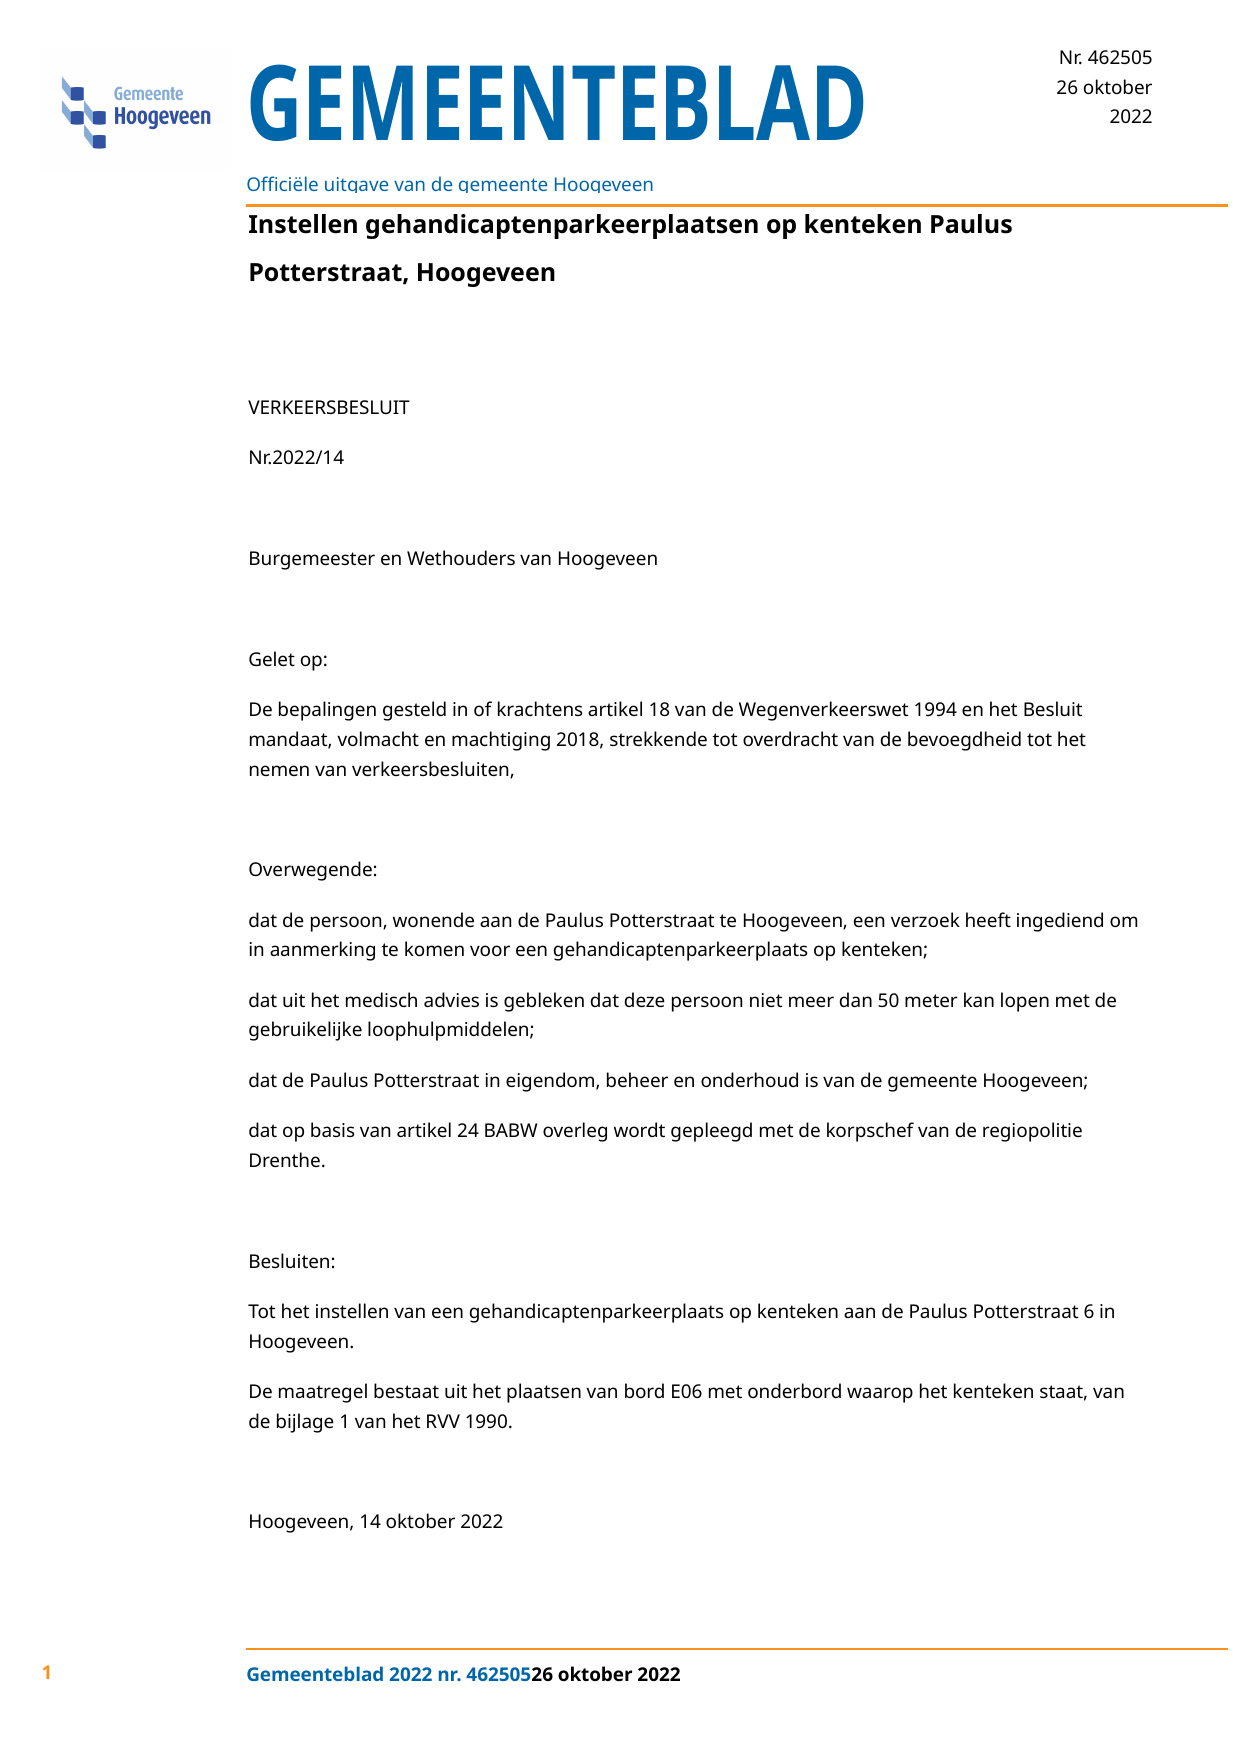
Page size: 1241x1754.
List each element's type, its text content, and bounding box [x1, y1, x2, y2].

text De maatregel bestaat uit het plaatsen van bord E06 met onderbord waarop het kenteken staat, van de bijlage 1 van het RVV 1990. [248, 1378, 1152, 1433]
text dat uit het medisch advies is gebleken dat deze persoon niet meer dan 50 meter kan lopen met de gebruikelijke loophulpmiddelen; [248, 987, 1152, 1042]
text Besluiten: [248, 1248, 1152, 1273]
text Tot het instellen van een gehandicaptenparkeerplaats op kenteken aan de Paulus Potterstraat 6 in Hoogeveen. [248, 1298, 1152, 1353]
text Burgemeester en Wethouders van Hoogeveen [248, 545, 1152, 571]
text De bepalingen gesteld in of krachtens artikel 18 van de Wegenverkeerswet 1994 en het Besluit mandaat, volmacht en machtiging 2018, strekkende tot overdracht van de bevoegdheid tot het nemen van verkeersbesluiten, [248, 697, 1152, 781]
text VERKEERSBESLUIT [248, 394, 1152, 420]
text dat de Paulus Potterstraat in eigendom, beheer en onderhoud is van de gemeente Hoogeveen; [248, 1067, 1152, 1093]
text dat de persoon, wonende aan de Paulus Potterstraat te Hoogeveen, een verzoek heeft ingediend om in aanmerking te komen voor een gehandicaptenparkeerplaats op kenteken; [248, 907, 1152, 962]
text Hoogeveen, 14 oktober 2022 [248, 1509, 1152, 1534]
text dat op basis van artikel 24 BABW overleg wordt gepleegd met de korpschef van de regiopolitie Drenthe. [248, 1117, 1152, 1173]
text Instellen gehandicaptenparkeerplaatsen op kenteken Paulus Potterstraat, Hoogeveen [248, 207, 1152, 288]
text Overwegende: [248, 857, 1152, 882]
picture [41, 47, 231, 172]
text Nr.2022/14 [248, 444, 1152, 470]
text Gelet op: [248, 646, 1152, 672]
